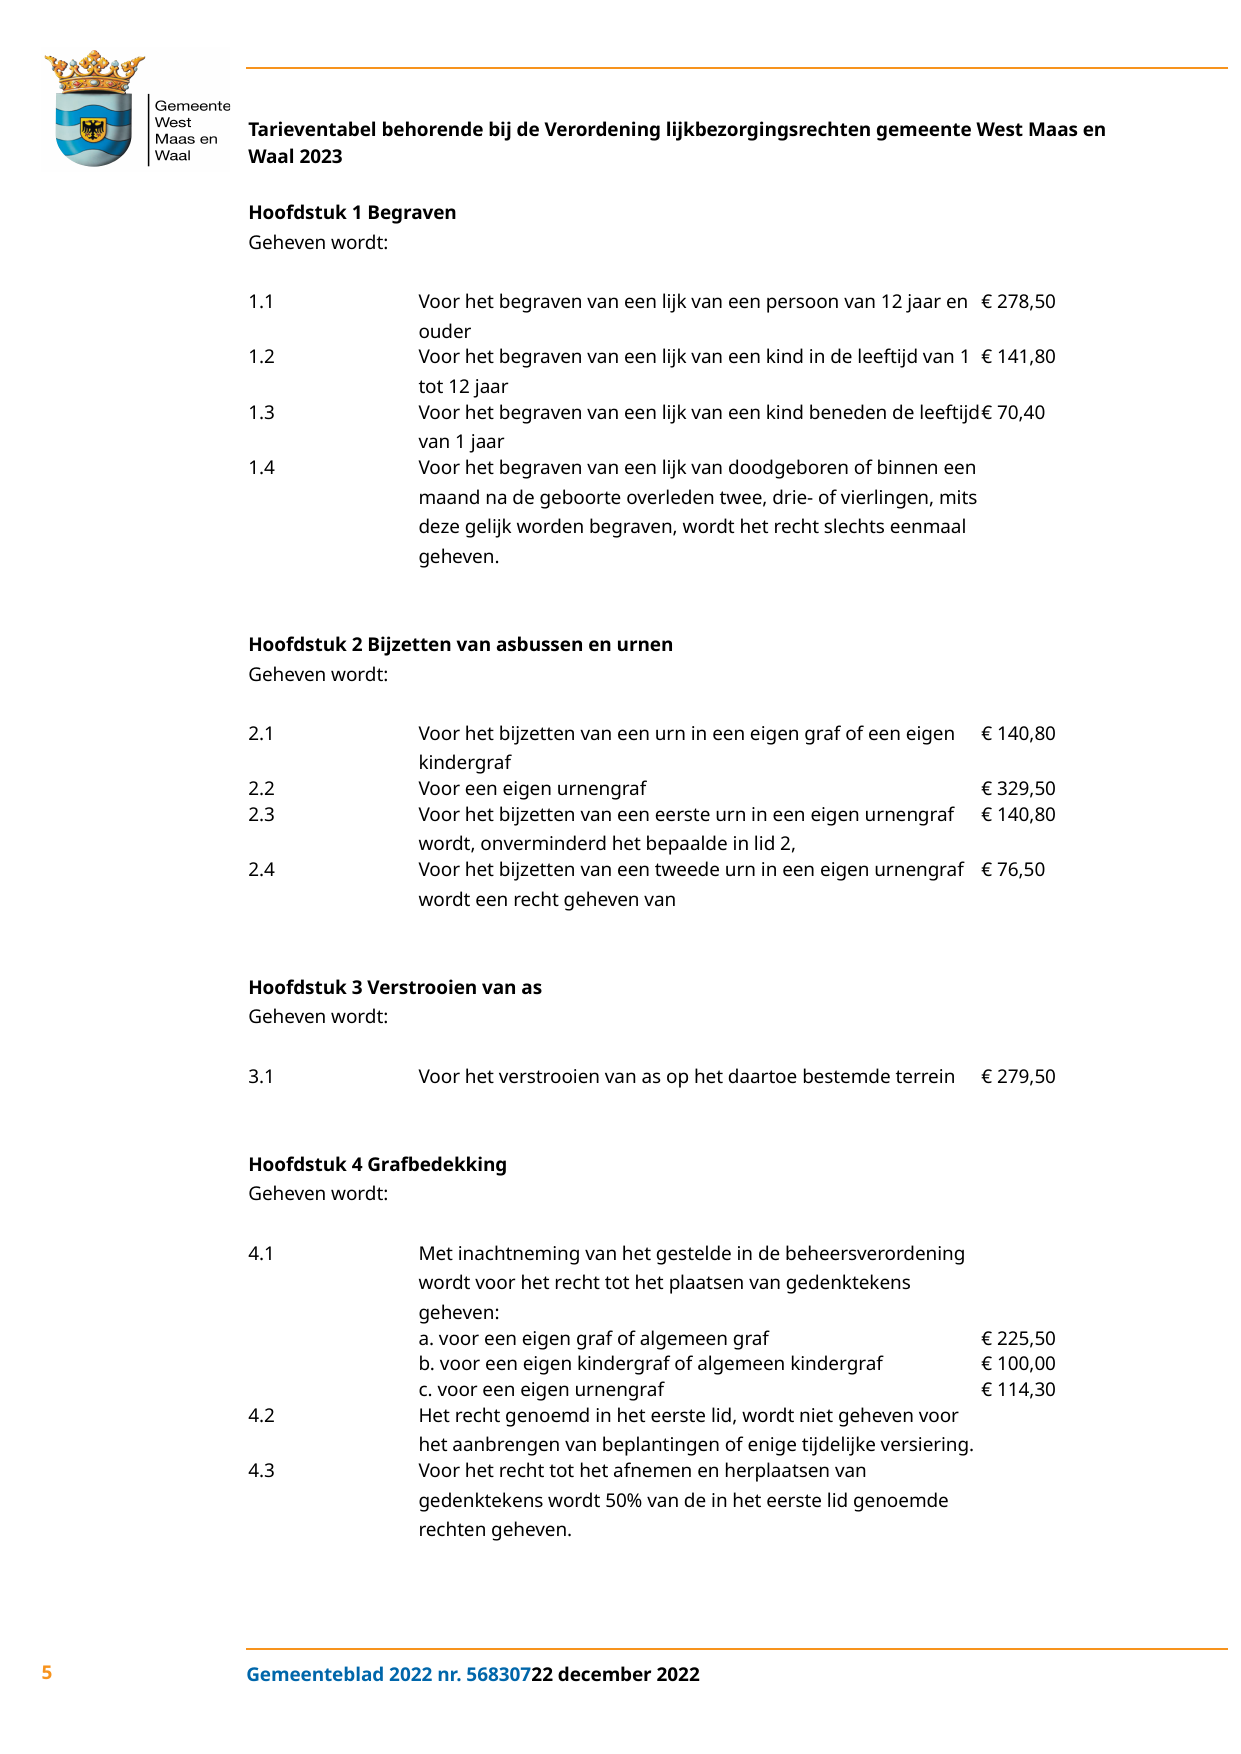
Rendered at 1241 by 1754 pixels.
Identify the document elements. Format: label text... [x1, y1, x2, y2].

table_cell [981, 1457, 1152, 1542]
table_cell € 114,30 [981, 1376, 1152, 1402]
table_header 3.1 [248, 1063, 418, 1089]
table_cell 4.2 [248, 1402, 418, 1457]
table_cell Voor het begraven van een lijk van doodgeboren of binnen een maand na de geboorte overleden twee, drie- of vierlingen, mits deze gelijk worden begraven, wordt het recht slechts eenmaal geheven. [418, 454, 981, 569]
table_header Voor het verstrooien van as op het daartoe bestemde terrein [418, 1063, 981, 1089]
table_header 1.1 [248, 288, 418, 344]
table_cell 4.3 [248, 1457, 418, 1542]
table_cell [248, 1376, 418, 1402]
text Hoofdstuk 3 Verstrooien van as [248, 974, 1152, 1000]
table_cell 1.2 [248, 344, 418, 399]
table_header [981, 1240, 1152, 1325]
table_cell 1.4 [248, 454, 418, 569]
table_cell [981, 1402, 1152, 1457]
table_cell 2.3 [248, 801, 418, 856]
picture [41, 47, 231, 172]
table_header € 140,80 [981, 720, 1152, 775]
text Geheven wordt: [248, 1004, 1152, 1029]
table_header 2.1 [248, 720, 418, 775]
table_cell a. voor een eigen graf of algemeen graf [418, 1325, 981, 1351]
text Geheven wordt: [248, 661, 1152, 686]
table_cell € 329,50 [981, 775, 1152, 801]
text Tarieventabel behorende bij de Verordening lijkbezorgingsrechten gemeente West Maas en Waal 2023 [248, 116, 1152, 170]
table_header Voor het bijzetten van een urn in een eigen graf of een eigen kindergraf [418, 720, 981, 775]
table_header € 279,50 [981, 1063, 1152, 1089]
table_cell Voor het bijzetten van een tweede urn in een eigen urnengraf wordt een recht geheven van [418, 856, 981, 912]
text Hoofdstuk 1 Begraven [248, 199, 1152, 225]
table_cell € 141,80 [981, 344, 1152, 399]
table_cell € 140,80 [981, 801, 1152, 856]
text Hoofdstuk 2 Bijzetten van asbussen en urnen [248, 631, 1152, 657]
table_cell Voor het begraven van een lijk van een kind beneden de leeftijd van 1 jaar [418, 399, 981, 454]
text Geheven wordt: [248, 1181, 1152, 1206]
table_cell Voor het recht tot het afnemen en herplaatsen van gedenktekens wordt 50% van de in het eerste lid genoemde rechten geheven. [418, 1457, 981, 1542]
table_cell [248, 1351, 418, 1376]
text Hoofdstuk 4 Grafbedekking [248, 1151, 1152, 1177]
table_cell b. voor een eigen kindergraf of algemeen kindergraf [418, 1351, 981, 1376]
table_cell 2.2 [248, 775, 418, 801]
text Geheven wordt: [248, 229, 1152, 255]
table_cell € 70,40 [981, 399, 1152, 454]
table_cell 2.4 [248, 856, 418, 912]
table_header 4.1 [248, 1240, 418, 1325]
table_cell Voor een eigen urnengraf [418, 775, 981, 801]
table_cell Voor het bijzetten van een eerste urn in een eigen urnengraf wordt, onverminderd het bepaalde in lid 2, [418, 801, 981, 856]
table_header Voor het begraven van een lijk van een persoon van 12 jaar en ouder [418, 288, 981, 344]
table_cell c. voor een eigen urnengraf [418, 1376, 981, 1402]
table_cell € 225,50 [981, 1325, 1152, 1351]
table_cell 1.3 [248, 399, 418, 454]
table_cell [248, 1325, 418, 1351]
table_cell [981, 454, 1152, 569]
table_cell Voor het begraven van een lijk van een kind in de leeftijd van 1 tot 12 jaar [418, 344, 981, 399]
table_cell € 76,50 [981, 856, 1152, 912]
table_header Met inachtneming van het gestelde in de beheersverordening wordt voor het recht tot het plaatsen van gedenktekens geheven: [418, 1240, 981, 1325]
table_header € 278,50 [981, 288, 1152, 344]
table_cell Het recht genoemd in het eerste lid, wordt niet geheven voor het aanbrengen van beplantingen of enige tijdelijke versiering. [418, 1402, 981, 1457]
table_cell € 100,00 [981, 1351, 1152, 1376]
